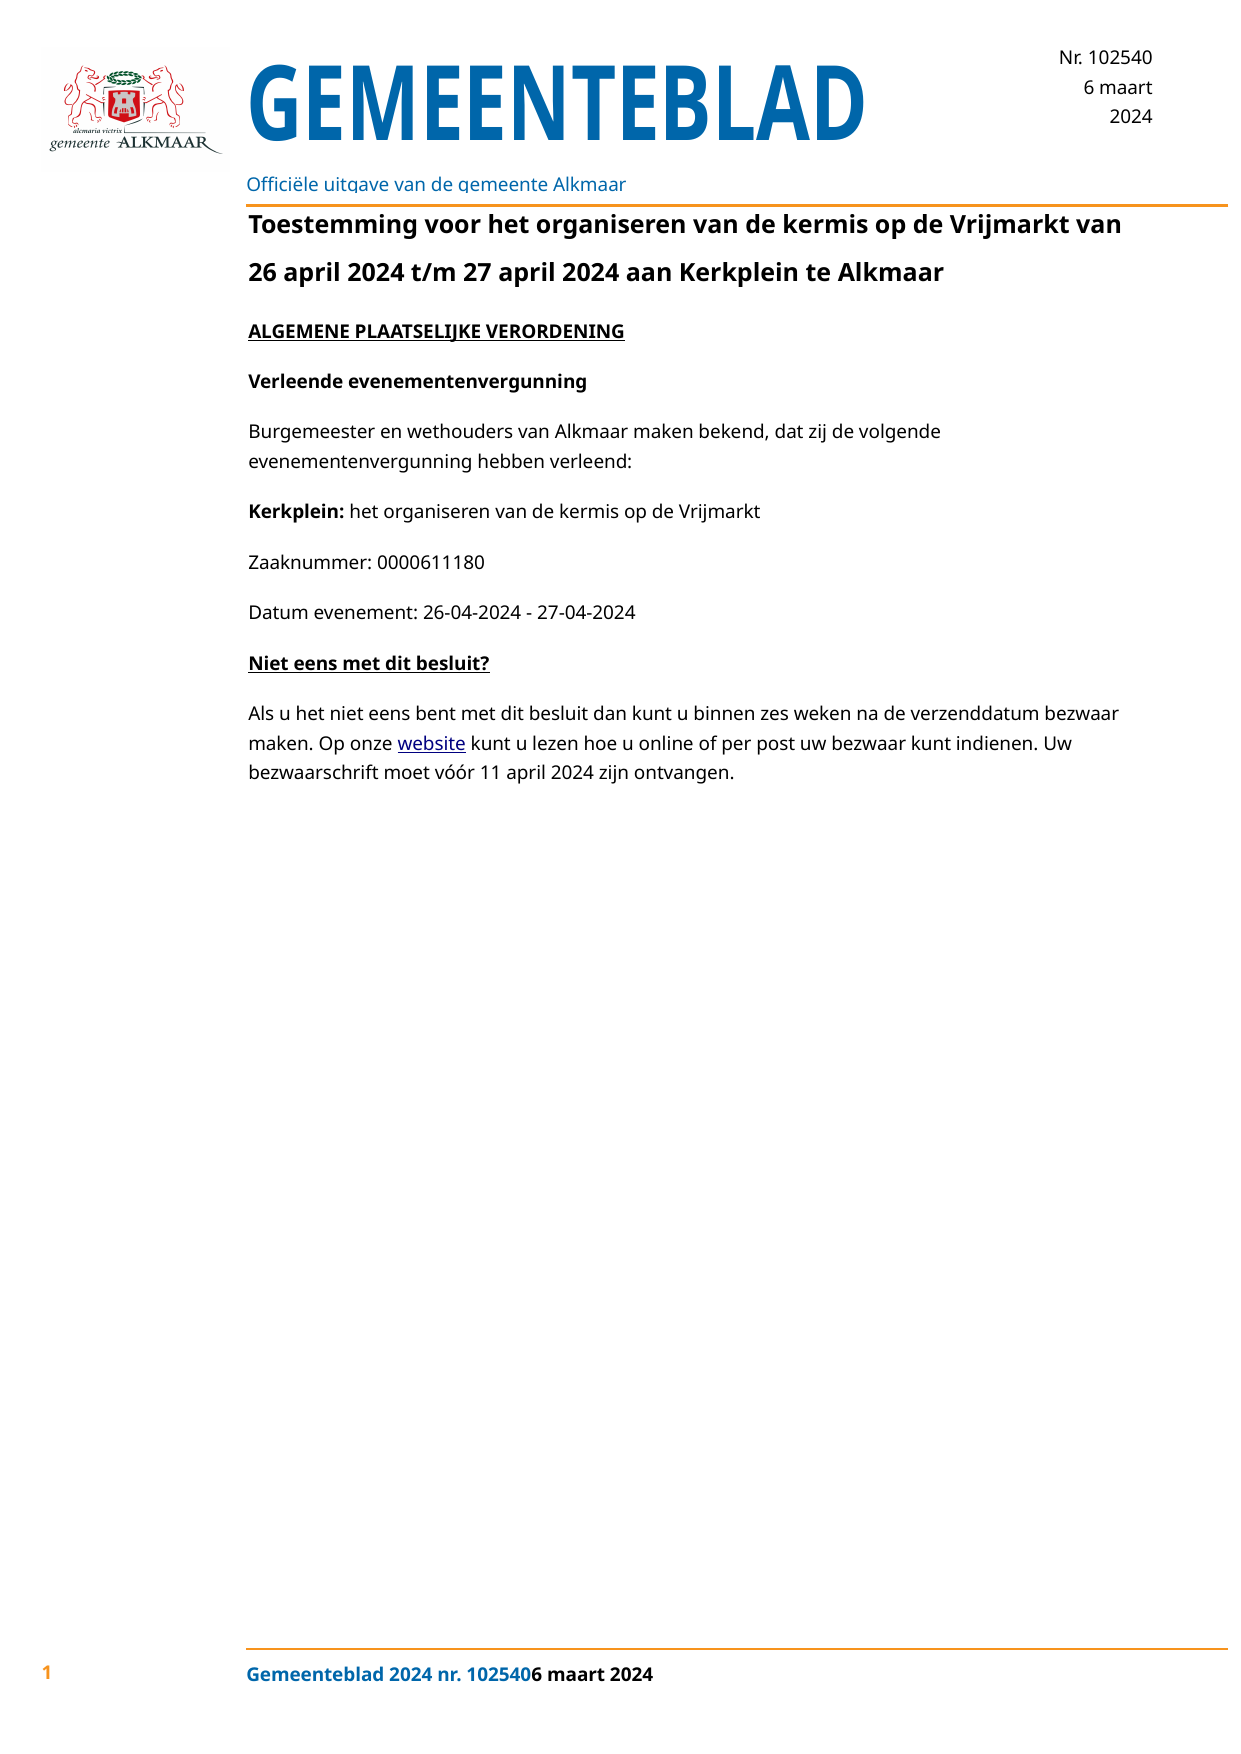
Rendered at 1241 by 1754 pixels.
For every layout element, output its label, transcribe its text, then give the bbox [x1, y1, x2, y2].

text Verleende evenementenvergunning [248, 368, 1152, 394]
text Zaaknummer: 0000611180 [248, 549, 1152, 575]
picture [41, 47, 231, 172]
text Kerkplein: het organiseren van de kermis op de Vrijmarkt [248, 499, 1152, 524]
text Niet eens met dit besluit? [248, 650, 1152, 676]
text Als u het niet eens bent met dit besluit dan kunt u binnen zes weken na de verzenddatum bezwaar maken. Op onze website kunt u lezen hoe u online of per post uw bezwaar kunt indienen. Uw bezwaarschrift moet vóór 11 april 2024 zijn ontvangen. [248, 700, 1152, 785]
text Burgemeester en wethouders van Alkmaar maken bekend, dat zij de volgende evenementenvergunning hebben verleend: [248, 419, 1152, 474]
text Toestemming voor het organiseren van de kermis op de Vrijmarkt van 26 april 2024 t/m 27 april 2024 aan Kerkplein te Alkmaar [248, 207, 1152, 288]
text Datum evenement: 26-04-2024 - 27-04-2024 [248, 599, 1152, 625]
text ALGEMENE PLAATSELIJKE VERORDENING [248, 318, 1152, 344]
